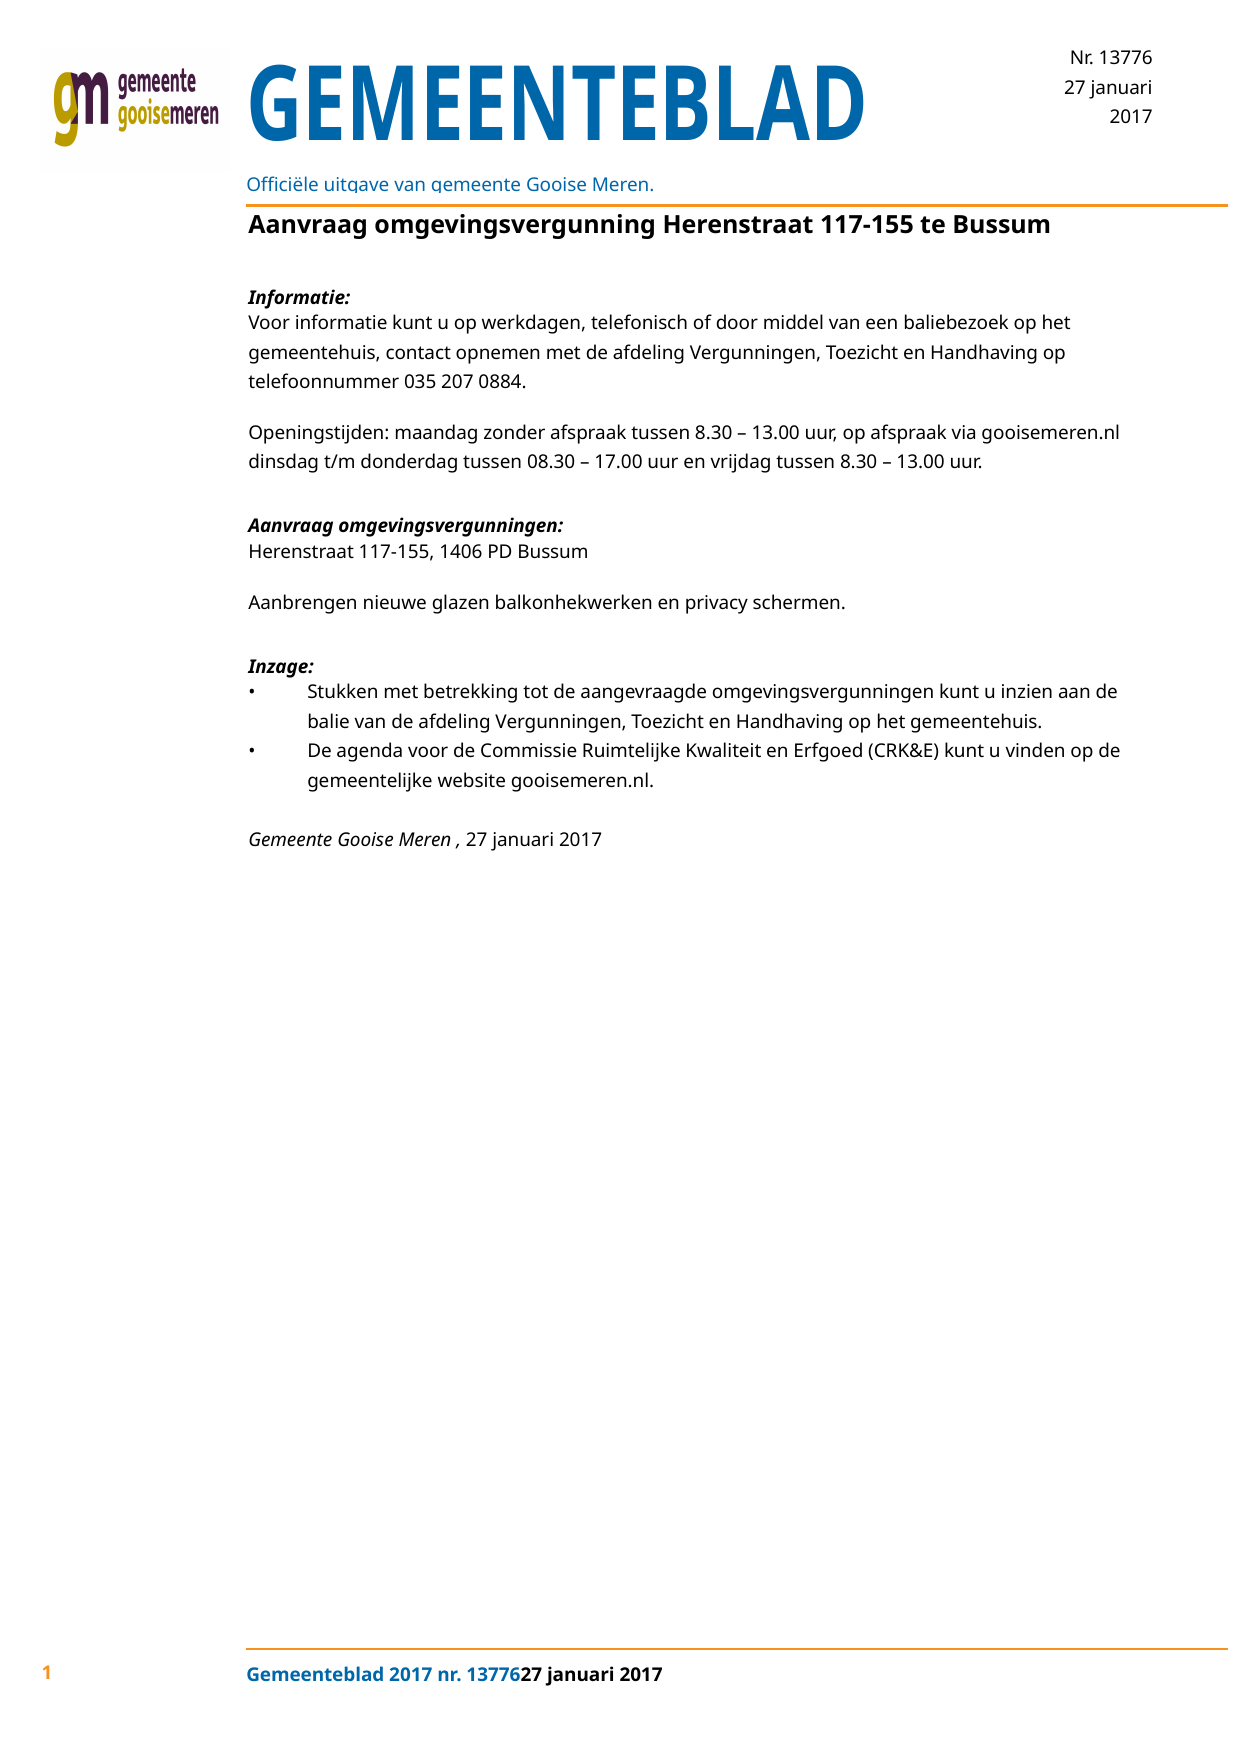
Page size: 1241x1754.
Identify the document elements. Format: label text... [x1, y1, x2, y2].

text Aanbrengen nieuwe glazen balkonhekwerken en privacy schermen. [248, 589, 1152, 614]
text Openingstijden: maandag zonder afspraak tussen 8.30 – 13.00 uur, op afspraak via gooisemeren.nl dinsdag t/m donderdag tussen 08.30 – 17.00 uur en vrijdag tussen 8.30 – 13.00 uur. [248, 419, 1152, 474]
picture [41, 47, 231, 172]
list Stukken met betrekking tot de aangevraagde omgevingsvergunningen kunt u inzien aan de balie van de afdeling Vergunningen, Toezicht en Handhaving op het gemeentehuis. [248, 678, 1152, 734]
text Gemeente Gooise Meren , 27 januari 2017 [248, 826, 1152, 852]
text Herenstraat 117-155, 1406 PD Bussum [248, 538, 1152, 564]
text Aanvraag omgevingsvergunning Herenstraat 117-155 te Bussum [248, 207, 1152, 241]
text Aanvraag omgevingsvergunningen: [248, 513, 1152, 538]
text Inzage: [248, 653, 1152, 678]
list De agenda voor de Commissie Ruimtelijke Kwaliteit en Erfgoed (CRK&E) kunt u vinden op de gemeentelijke website gooisemeren.nl. [248, 738, 1152, 793]
text Voor informatie kunt u op werkdagen, telefonisch of door middel van een baliebezoek op het gemeentehuis, contact opnemen met de afdeling Vergunningen, Toezicht en Handhaving op telefoonnummer 035 207 0884. [248, 309, 1152, 394]
text Informatie: [248, 284, 1152, 309]
